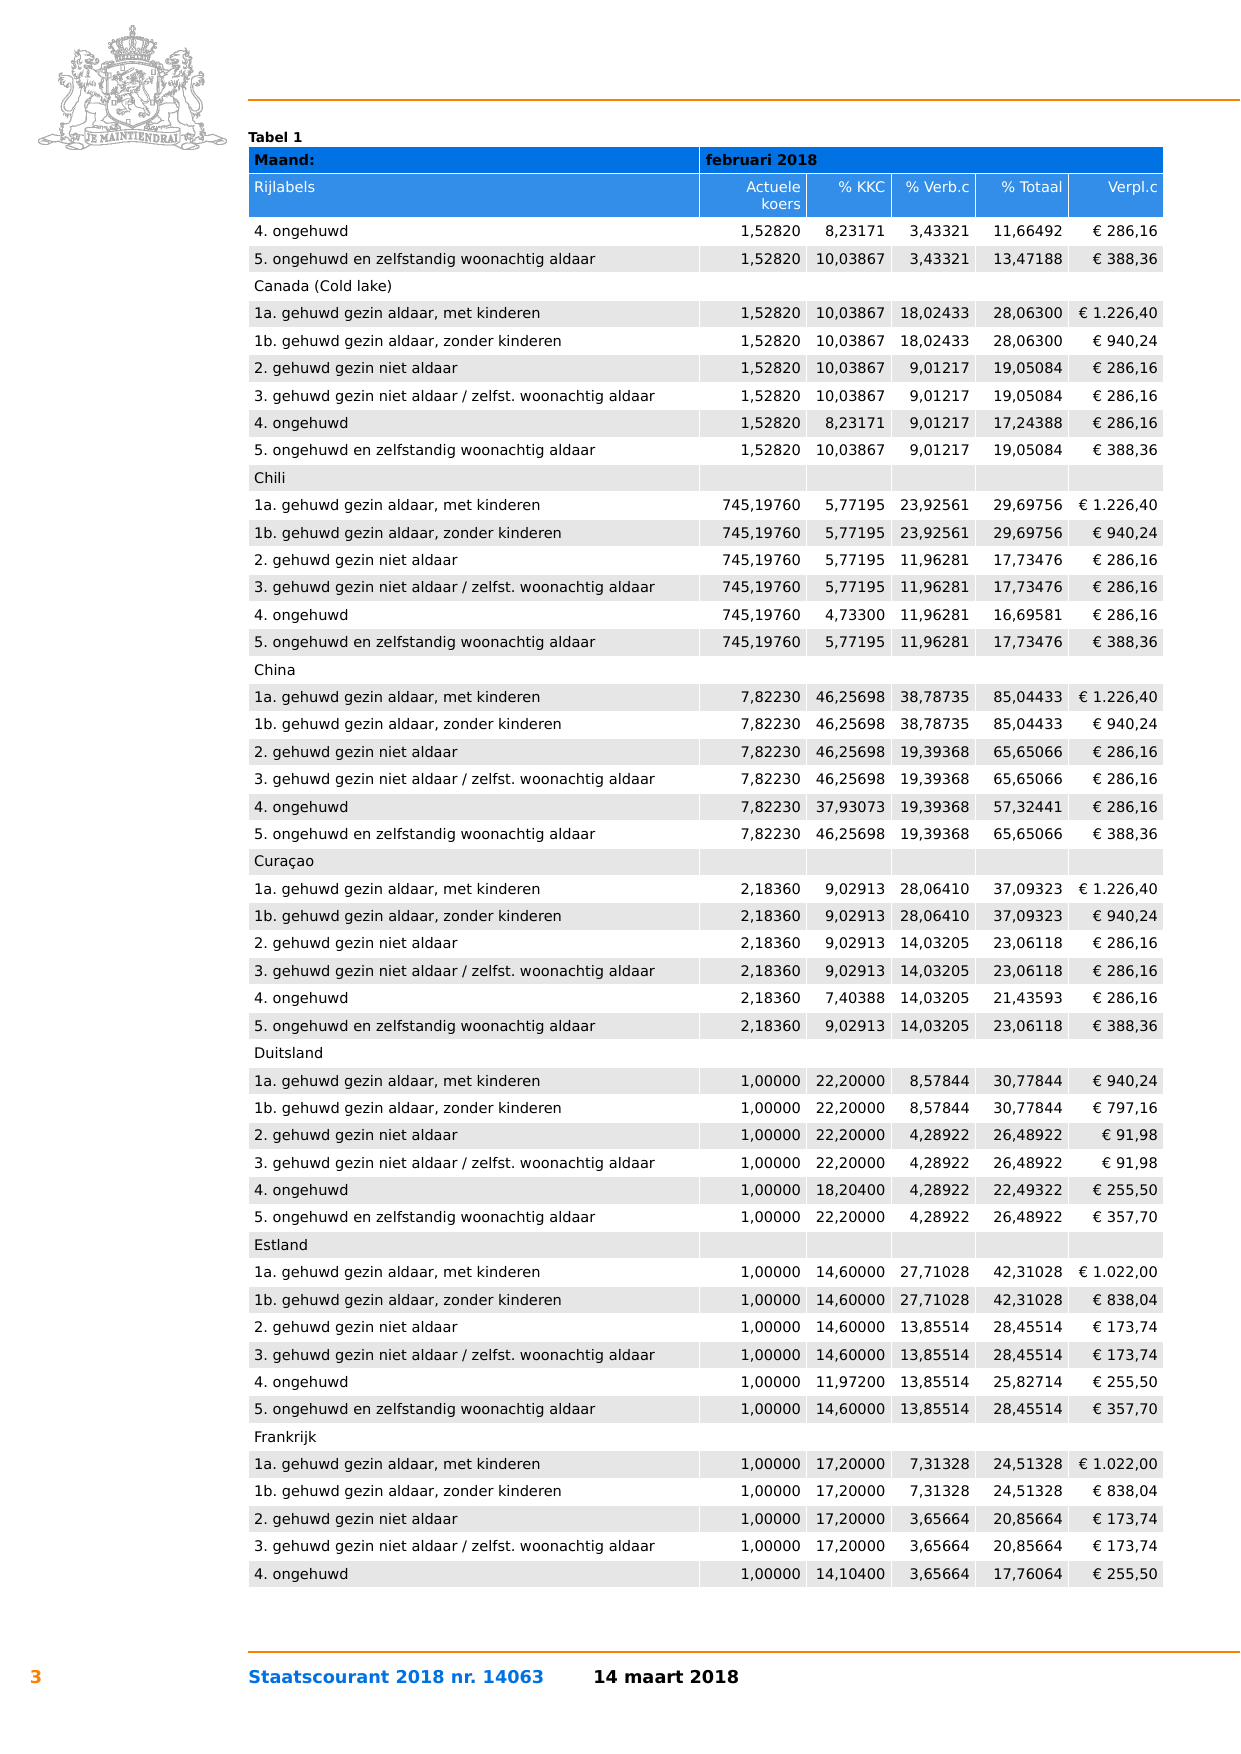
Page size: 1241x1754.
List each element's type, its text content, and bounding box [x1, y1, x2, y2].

table_cell 1a. gehuwd gezin aldaar, met kinderen [249, 493, 699, 519]
table_cell 1a. gehuwd gezin aldaar, met kinderen [249, 301, 699, 327]
table_cell 2,18360 [700, 1013, 806, 1039]
table_cell 7,82230 [700, 712, 806, 738]
table_cell € 940,24 [1069, 520, 1163, 546]
table_cell 1,00000 [700, 1506, 806, 1532]
table_cell € 1.226,40 [1069, 876, 1163, 902]
table_cell 38,78735 [892, 684, 975, 711]
table_cell 16,69581 [976, 602, 1068, 628]
table_cell 38,78735 [892, 712, 975, 738]
picture [38, 25, 227, 150]
table_cell [807, 657, 891, 683]
table_cell 1b. gehuwd gezin aldaar, zonder kinderen [249, 328, 699, 354]
table_cell 2,18360 [700, 958, 806, 984]
table_cell [892, 273, 975, 299]
table_cell 745,19760 [700, 547, 806, 573]
table_cell 5. ongehuwd en zelfstandig woonachtig aldaar [249, 821, 699, 847]
table_cell 10,03867 [807, 355, 891, 382]
table_cell 7,31328 [892, 1451, 975, 1478]
table_cell 28,06410 [892, 876, 975, 902]
table_cell 29,69756 [976, 520, 1068, 546]
table_cell [1069, 849, 1163, 875]
table_cell [700, 849, 806, 875]
table_cell 8,57844 [892, 1095, 975, 1121]
table_cell 2. gehuwd gezin niet aldaar [249, 355, 699, 382]
table_cell 2,18360 [700, 931, 806, 957]
table_cell € 286,16 [1069, 410, 1163, 437]
table_cell € 286,16 [1069, 794, 1163, 820]
table_cell 5,77195 [807, 575, 891, 601]
table_cell [976, 849, 1068, 875]
table_cell 2. gehuwd gezin niet aldaar [249, 1314, 699, 1341]
table_cell 14,10400 [807, 1561, 891, 1587]
table_cell € 286,16 [1069, 766, 1163, 793]
table_cell % Totaal [976, 174, 1068, 217]
table_cell [700, 465, 806, 491]
table_cell € 286,16 [1069, 931, 1163, 957]
table_cell [807, 1232, 891, 1258]
table_cell 23,92561 [892, 520, 975, 546]
table_cell 1,00000 [700, 1123, 806, 1149]
table_cell 3. gehuwd gezin niet aldaar / zelfst. woonachtig aldaar [249, 958, 699, 984]
table_cell 17,20000 [807, 1534, 891, 1560]
table_cell 11,96281 [892, 629, 975, 656]
table_cell 9,02913 [807, 931, 891, 957]
table_cell 18,20400 [807, 1177, 891, 1204]
table_cell 23,06118 [976, 931, 1068, 957]
table_cell 1b. gehuwd gezin aldaar, zonder kinderen [249, 1479, 699, 1505]
table_cell 26,48922 [976, 1123, 1068, 1149]
table_cell 20,85664 [976, 1506, 1068, 1532]
table_cell 19,05084 [976, 383, 1068, 409]
table_cell 7,82230 [700, 794, 806, 820]
table_cell 25,82714 [976, 1369, 1068, 1395]
table_cell 14,60000 [807, 1396, 891, 1423]
table_cell Frankrijk [249, 1424, 699, 1450]
table_cell Actuele koers [700, 174, 806, 217]
table_cell 46,25698 [807, 739, 891, 765]
table_cell € 286,16 [1069, 355, 1163, 382]
table_cell [1069, 465, 1163, 491]
table_cell € 286,16 [1069, 383, 1163, 409]
table_cell 4. ongehuwd [249, 986, 699, 1012]
table_cell 17,73476 [976, 575, 1068, 601]
table_cell 13,47188 [976, 246, 1068, 272]
table_cell € 797,16 [1069, 1095, 1163, 1121]
table_cell € 388,36 [1069, 1013, 1163, 1039]
table_cell 46,25698 [807, 766, 891, 793]
table_cell € 388,36 [1069, 438, 1163, 464]
table_cell 22,20000 [807, 1095, 891, 1121]
table_cell 1,00000 [700, 1451, 806, 1478]
table_cell € 286,16 [1069, 575, 1163, 601]
table_cell € 173,74 [1069, 1342, 1163, 1368]
table_cell 5,77195 [807, 629, 891, 656]
table_cell € 286,16 [1069, 219, 1163, 245]
table_cell 22,20000 [807, 1150, 891, 1176]
table_cell 5,77195 [807, 493, 891, 519]
table_cell 3. gehuwd gezin niet aldaar / zelfst. woonachtig aldaar [249, 1342, 699, 1368]
table_cell 10,03867 [807, 301, 891, 327]
table_cell 7,82230 [700, 739, 806, 765]
table_cell 1,00000 [700, 1396, 806, 1423]
table_cell € 1.022,00 [1069, 1451, 1163, 1478]
table_cell € 838,04 [1069, 1287, 1163, 1313]
table_cell 4. ongehuwd [249, 602, 699, 628]
table_cell 22,20000 [807, 1123, 891, 1149]
table_cell 4,28922 [892, 1205, 975, 1231]
table_cell [976, 1424, 1068, 1450]
table_cell 3,65664 [892, 1506, 975, 1532]
table_cell 17,76064 [976, 1561, 1068, 1587]
table_cell [892, 1232, 975, 1258]
table_cell 20,85664 [976, 1534, 1068, 1560]
table_cell 14,60000 [807, 1260, 891, 1286]
table_cell 3,43321 [892, 246, 975, 272]
table_cell 2. gehuwd gezin niet aldaar [249, 739, 699, 765]
table_cell 1a. gehuwd gezin aldaar, met kinderen [249, 1068, 699, 1094]
table_cell 1,52820 [700, 328, 806, 354]
table_cell € 1.226,40 [1069, 684, 1163, 711]
table_cell [807, 1424, 891, 1450]
table_cell € 838,04 [1069, 1479, 1163, 1505]
table_cell 1,00000 [700, 1177, 806, 1204]
table_cell 1a. gehuwd gezin aldaar, met kinderen [249, 1451, 699, 1478]
table_cell 1,00000 [700, 1369, 806, 1395]
table_cell 3,65664 [892, 1561, 975, 1587]
table_cell € 286,16 [1069, 547, 1163, 573]
table_cell 85,04433 [976, 712, 1068, 738]
table_cell 46,25698 [807, 684, 891, 711]
table_cell 37,09323 [976, 876, 1068, 902]
table_cell 4. ongehuwd [249, 1177, 699, 1204]
table_cell 11,96281 [892, 575, 975, 601]
table_cell 8,57844 [892, 1068, 975, 1094]
table_cell 2. gehuwd gezin niet aldaar [249, 547, 699, 573]
table_cell 37,09323 [976, 903, 1068, 930]
table_cell 1,52820 [700, 410, 806, 437]
table_cell 17,73476 [976, 629, 1068, 656]
table_cell 3. gehuwd gezin niet aldaar / zelfst. woonachtig aldaar [249, 766, 699, 793]
table_cell 2. gehuwd gezin niet aldaar [249, 1123, 699, 1149]
table_cell € 286,16 [1069, 739, 1163, 765]
table_cell € 91,98 [1069, 1150, 1163, 1176]
table_cell 26,48922 [976, 1150, 1068, 1176]
table_cell 7,82230 [700, 766, 806, 793]
table_header Tabel 1 [248, 130, 1163, 146]
table_cell 1a. gehuwd gezin aldaar, met kinderen [249, 684, 699, 711]
table_cell Verpl.c [1069, 174, 1163, 217]
table_cell 4,28922 [892, 1177, 975, 1204]
table_cell € 940,24 [1069, 1068, 1163, 1094]
table_cell [1069, 1424, 1163, 1450]
table_cell 1,52820 [700, 219, 806, 245]
table_cell 22,20000 [807, 1068, 891, 1094]
table_cell 1,00000 [700, 1479, 806, 1505]
table_cell 4,73300 [807, 602, 891, 628]
table_cell % Verb.c [892, 174, 975, 217]
table_cell 3. gehuwd gezin niet aldaar / zelfst. woonachtig aldaar [249, 383, 699, 409]
table_cell 19,39368 [892, 766, 975, 793]
table_cell € 255,50 [1069, 1369, 1163, 1395]
table_cell Maand: [249, 147, 699, 173]
table_cell 22,20000 [807, 1205, 891, 1231]
table_cell 7,31328 [892, 1479, 975, 1505]
table_cell 1,00000 [700, 1150, 806, 1176]
table_cell 46,25698 [807, 712, 891, 738]
table_cell 85,04433 [976, 684, 1068, 711]
table_cell € 286,16 [1069, 958, 1163, 984]
table_cell [976, 1040, 1068, 1067]
table_cell 19,05084 [976, 355, 1068, 382]
table_cell 28,06300 [976, 301, 1068, 327]
table_cell 1,00000 [700, 1068, 806, 1094]
table_cell 24,51328 [976, 1479, 1068, 1505]
table_cell 1,52820 [700, 301, 806, 327]
table_cell € 91,98 [1069, 1123, 1163, 1149]
table_cell 29,69756 [976, 493, 1068, 519]
table_cell 8,23171 [807, 219, 891, 245]
table_cell 14,03205 [892, 958, 975, 984]
table_cell [892, 465, 975, 491]
table_cell Duitsland [249, 1040, 699, 1067]
table_cell 5. ongehuwd en zelfstandig woonachtig aldaar [249, 438, 699, 464]
table_cell 17,24388 [976, 410, 1068, 437]
table_cell februari 2018 [700, 147, 1163, 173]
table_cell Rijlabels [249, 174, 699, 217]
table_cell 14,03205 [892, 931, 975, 957]
table_cell 745,19760 [700, 493, 806, 519]
table_cell 1b. gehuwd gezin aldaar, zonder kinderen [249, 1287, 699, 1313]
table_cell € 388,36 [1069, 246, 1163, 272]
table_cell 28,45514 [976, 1396, 1068, 1423]
table_cell % KKC [807, 174, 891, 217]
table_cell 13,85514 [892, 1342, 975, 1368]
table_cell 3. gehuwd gezin niet aldaar / zelfst. woonachtig aldaar [249, 575, 699, 601]
table_cell 1,00000 [700, 1534, 806, 1560]
table_cell China [249, 657, 699, 683]
table_cell 10,03867 [807, 383, 891, 409]
table_cell 11,97200 [807, 1369, 891, 1395]
table_cell [700, 657, 806, 683]
table_cell € 286,16 [1069, 986, 1163, 1012]
table_cell € 388,36 [1069, 821, 1163, 847]
table_cell 5. ongehuwd en zelfstandig woonachtig aldaar [249, 246, 699, 272]
table_cell 19,39368 [892, 794, 975, 820]
table_cell 4,28922 [892, 1123, 975, 1149]
table_cell 22,49322 [976, 1177, 1068, 1204]
table_cell 14,60000 [807, 1287, 891, 1313]
table_cell 745,19760 [700, 602, 806, 628]
table_cell 3. gehuwd gezin niet aldaar / zelfst. woonachtig aldaar [249, 1534, 699, 1560]
table_cell [892, 657, 975, 683]
table_cell 5. ongehuwd en zelfstandig woonachtig aldaar [249, 1396, 699, 1423]
table_cell 9,02913 [807, 903, 891, 930]
table_cell 19,39368 [892, 739, 975, 765]
table_cell 1,00000 [700, 1342, 806, 1368]
table_cell 8,23171 [807, 410, 891, 437]
table_cell [700, 1040, 806, 1067]
table_cell [807, 273, 891, 299]
table_cell 42,31028 [976, 1287, 1068, 1313]
table_cell 19,05084 [976, 438, 1068, 464]
table_cell 1,52820 [700, 355, 806, 382]
table_cell 5,77195 [807, 547, 891, 573]
table_cell € 1.226,40 [1069, 301, 1163, 327]
table_cell 5. ongehuwd en zelfstandig woonachtig aldaar [249, 629, 699, 656]
table_cell [892, 1040, 975, 1067]
table_cell 17,20000 [807, 1506, 891, 1532]
table_cell 4. ongehuwd [249, 794, 699, 820]
table_cell 9,01217 [892, 438, 975, 464]
table_cell 2,18360 [700, 903, 806, 930]
table_cell 4,28922 [892, 1150, 975, 1176]
table_cell 11,96281 [892, 602, 975, 628]
table_cell € 940,24 [1069, 903, 1163, 930]
table_cell [892, 849, 975, 875]
table_cell 4. ongehuwd [249, 1369, 699, 1395]
table_cell 3. gehuwd gezin niet aldaar / zelfst. woonachtig aldaar [249, 1150, 699, 1176]
table_cell 17,20000 [807, 1479, 891, 1505]
table_cell 7,40388 [807, 986, 891, 1012]
table_cell [807, 849, 891, 875]
table_cell [1069, 273, 1163, 299]
table_cell 1,00000 [700, 1205, 806, 1231]
table_cell 745,19760 [700, 575, 806, 601]
table_cell 745,19760 [700, 629, 806, 656]
table_cell 4. ongehuwd [249, 219, 699, 245]
table_cell 24,51328 [976, 1451, 1068, 1478]
table_cell 7,82230 [700, 821, 806, 847]
table_cell € 940,24 [1069, 712, 1163, 738]
table_cell 1,52820 [700, 246, 806, 272]
table_cell 30,77844 [976, 1095, 1068, 1121]
table_cell 23,06118 [976, 1013, 1068, 1039]
table_cell 2. gehuwd gezin niet aldaar [249, 1506, 699, 1532]
table_cell € 1.226,40 [1069, 493, 1163, 519]
table_cell 1,52820 [700, 438, 806, 464]
table_cell € 357,70 [1069, 1396, 1163, 1423]
table_cell € 173,74 [1069, 1506, 1163, 1532]
table_cell 1b. gehuwd gezin aldaar, zonder kinderen [249, 520, 699, 546]
table_cell 28,45514 [976, 1342, 1068, 1368]
table_cell 1b. gehuwd gezin aldaar, zonder kinderen [249, 1095, 699, 1121]
table_cell 27,71028 [892, 1260, 975, 1286]
table_cell [1069, 657, 1163, 683]
table_cell 10,03867 [807, 438, 891, 464]
table_cell [807, 465, 891, 491]
table_cell Estland [249, 1232, 699, 1258]
table_cell 1b. gehuwd gezin aldaar, zonder kinderen [249, 903, 699, 930]
table_cell 2,18360 [700, 876, 806, 902]
table_cell 30,77844 [976, 1068, 1068, 1094]
table_cell 11,96281 [892, 547, 975, 573]
table_cell 5. ongehuwd en zelfstandig woonachtig aldaar [249, 1205, 699, 1231]
table_cell 9,02913 [807, 1013, 891, 1039]
table_cell € 255,50 [1069, 1177, 1163, 1204]
table_cell € 388,36 [1069, 629, 1163, 656]
table_cell 1a. gehuwd gezin aldaar, met kinderen [249, 876, 699, 902]
table_cell € 173,74 [1069, 1314, 1163, 1341]
table_cell Chili [249, 465, 699, 491]
table_cell 9,02913 [807, 958, 891, 984]
table_cell 9,02913 [807, 876, 891, 902]
table_cell [976, 465, 1068, 491]
table_cell 5,77195 [807, 520, 891, 546]
table_cell 65,65066 [976, 821, 1068, 847]
table_cell 10,03867 [807, 328, 891, 354]
table_cell 23,92561 [892, 493, 975, 519]
table_cell 5. ongehuwd en zelfstandig woonachtig aldaar [249, 1013, 699, 1039]
table_cell 9,01217 [892, 410, 975, 437]
table_cell 23,06118 [976, 958, 1068, 984]
table_cell [892, 1424, 975, 1450]
table_cell 1,00000 [700, 1314, 806, 1341]
table_cell 18,02433 [892, 328, 975, 354]
table_cell 1,00000 [700, 1095, 806, 1121]
table_cell [700, 1232, 806, 1258]
table_cell 14,03205 [892, 986, 975, 1012]
table_cell 14,03205 [892, 1013, 975, 1039]
table_cell 13,85514 [892, 1314, 975, 1341]
table_cell 745,19760 [700, 520, 806, 546]
table_cell 13,85514 [892, 1396, 975, 1423]
table_cell 4. ongehuwd [249, 410, 699, 437]
table_cell € 357,70 [1069, 1205, 1163, 1231]
table_cell [976, 657, 1068, 683]
table_cell 1a. gehuwd gezin aldaar, met kinderen [249, 1260, 699, 1286]
table_cell 13,85514 [892, 1369, 975, 1395]
table_cell 19,39368 [892, 821, 975, 847]
table_cell € 1.022,00 [1069, 1260, 1163, 1286]
table_cell 46,25698 [807, 821, 891, 847]
table_cell 37,93073 [807, 794, 891, 820]
table_cell 17,20000 [807, 1451, 891, 1478]
table_cell 2,18360 [700, 986, 806, 1012]
table_cell € 940,24 [1069, 328, 1163, 354]
table_cell [1069, 1232, 1163, 1258]
table_cell 1,00000 [700, 1287, 806, 1313]
table_cell 3,43321 [892, 219, 975, 245]
table_cell 42,31028 [976, 1260, 1068, 1286]
table_cell 11,66492 [976, 219, 1068, 245]
table_cell [807, 1040, 891, 1067]
table_cell 65,65066 [976, 766, 1068, 793]
table_cell 1b. gehuwd gezin aldaar, zonder kinderen [249, 712, 699, 738]
table_cell € 255,50 [1069, 1561, 1163, 1587]
table_cell 65,65066 [976, 739, 1068, 765]
table_cell [976, 1232, 1068, 1258]
table_cell 21,43593 [976, 986, 1068, 1012]
table_cell 17,73476 [976, 547, 1068, 573]
table_cell 18,02433 [892, 301, 975, 327]
table_cell [700, 1424, 806, 1450]
table_cell Canada (Cold lake) [249, 273, 699, 299]
table_cell 2. gehuwd gezin niet aldaar [249, 931, 699, 957]
table_cell 1,00000 [700, 1561, 806, 1587]
table_cell [976, 273, 1068, 299]
table_cell 10,03867 [807, 246, 891, 272]
table_cell 14,60000 [807, 1314, 891, 1341]
table_cell 9,01217 [892, 383, 975, 409]
table_cell 7,82230 [700, 684, 806, 711]
table_cell 57,32441 [976, 794, 1068, 820]
table_cell [700, 273, 806, 299]
table_cell 28,06410 [892, 903, 975, 930]
table_cell 14,60000 [807, 1342, 891, 1368]
table_cell 28,45514 [976, 1314, 1068, 1341]
table_cell 28,06300 [976, 328, 1068, 354]
table_cell 3,65664 [892, 1534, 975, 1560]
table_cell 9,01217 [892, 355, 975, 382]
table_cell Curaçao [249, 849, 699, 875]
table_cell € 286,16 [1069, 602, 1163, 628]
table_cell 4. ongehuwd [249, 1561, 699, 1587]
table_cell € 173,74 [1069, 1534, 1163, 1560]
table_cell 1,00000 [700, 1260, 806, 1286]
table_cell 27,71028 [892, 1287, 975, 1313]
table_cell 26,48922 [976, 1205, 1068, 1231]
table_cell 1,52820 [700, 383, 806, 409]
table_cell [1069, 1040, 1163, 1067]
